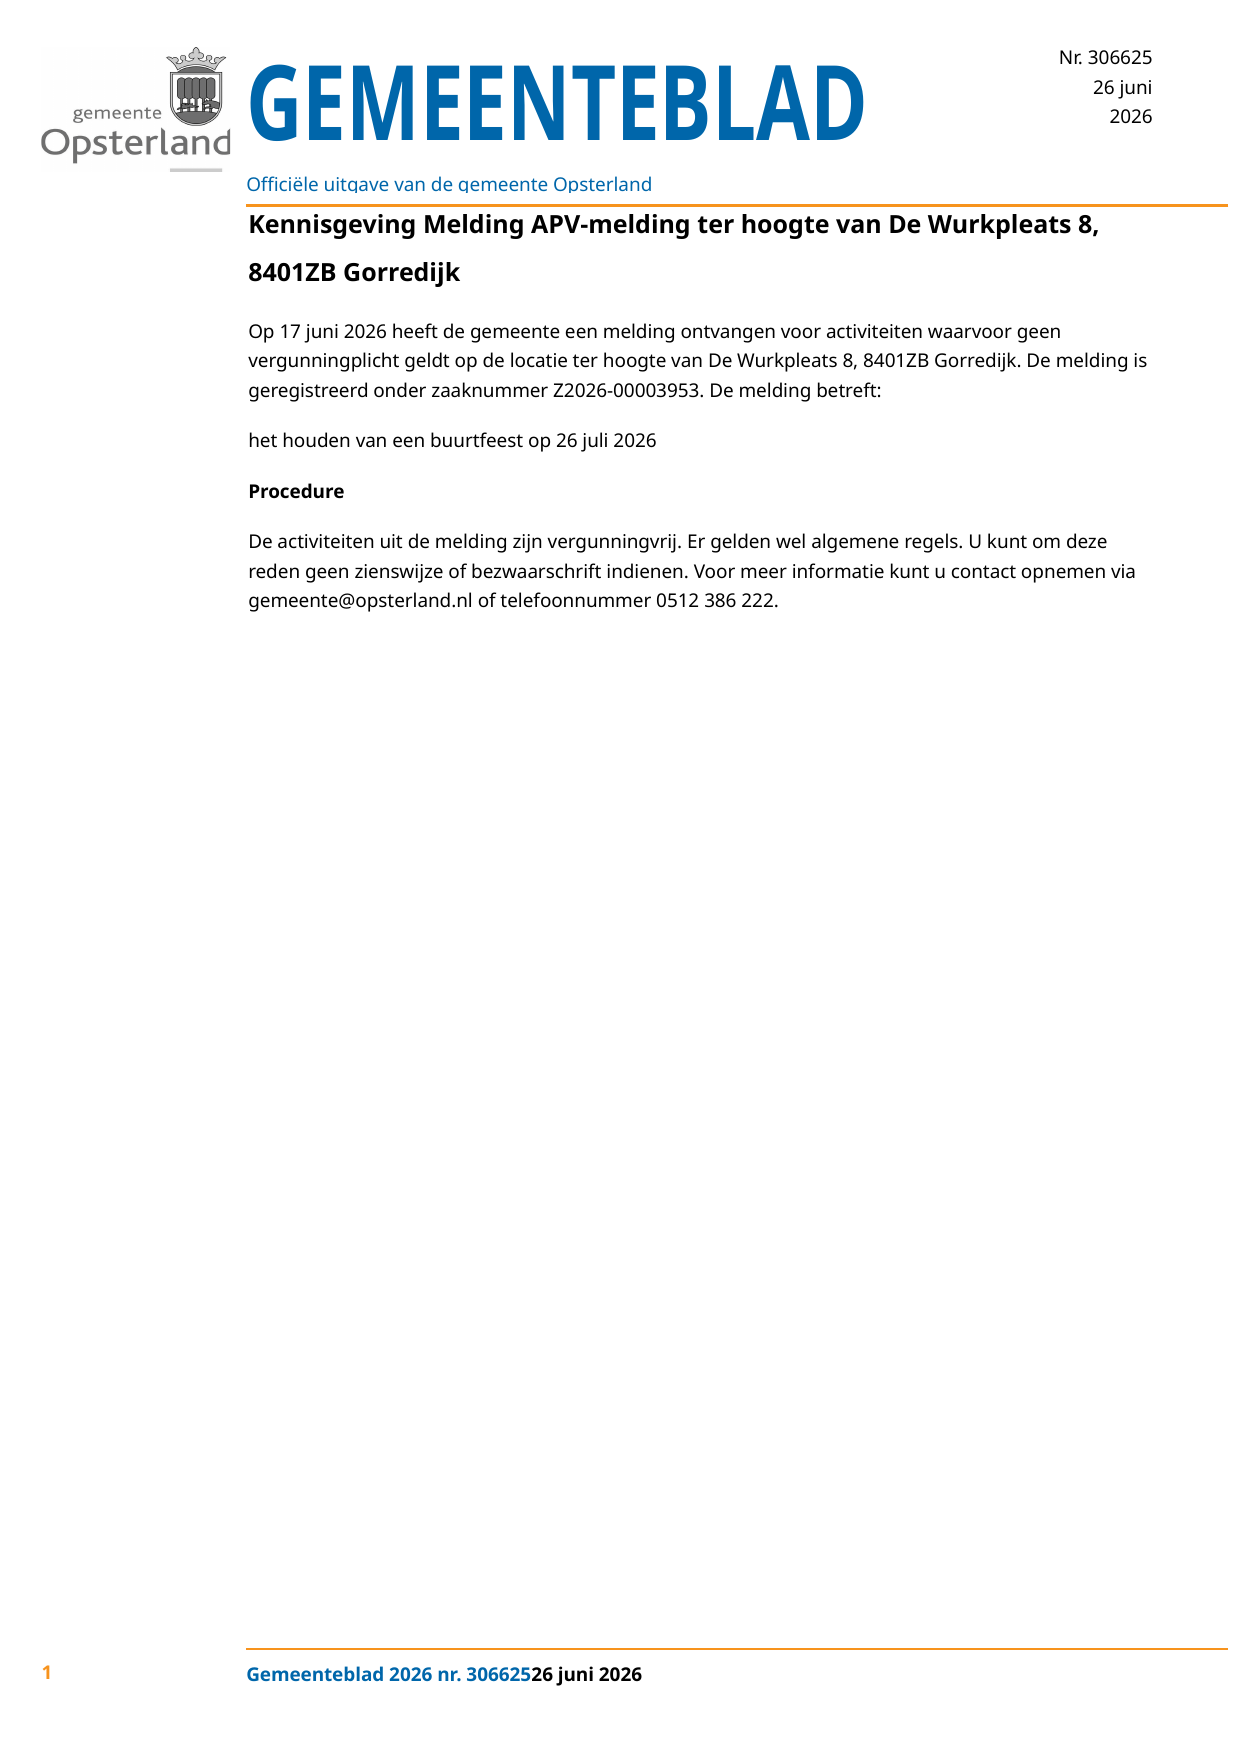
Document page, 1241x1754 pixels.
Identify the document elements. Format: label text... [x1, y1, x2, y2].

text Procedure [248, 478, 1152, 504]
text het houden van een buurtfeest op 26 juli 2026 [248, 427, 1152, 453]
text De activiteiten uit de melding zijn vergunningvrij. Er gelden wel algemene regels. U kunt om deze reden geen zienswijze of bezwaarschrift indienen. Voor meer informatie kunt u contact opnemen via gemeente@opsterland.nl of telefoonnummer 0512 386 222. [248, 528, 1152, 613]
picture [41, 47, 231, 172]
text Kennisgeving Melding APV-melding ter hoogte van De Wurkpleats 8, 8401ZB Gorredijk [248, 207, 1152, 288]
text Op 17 juni 2026 heeft de gemeente een melding ontvangen voor activiteiten waarvoor geen vergunningplicht geldt op de locatie ter hoogte van De Wurkpleats 8, 8401ZB Gorredijk. De melding is geregistreerd onder zaaknummer Z2026-00003953. De melding betreft: [248, 318, 1152, 403]
